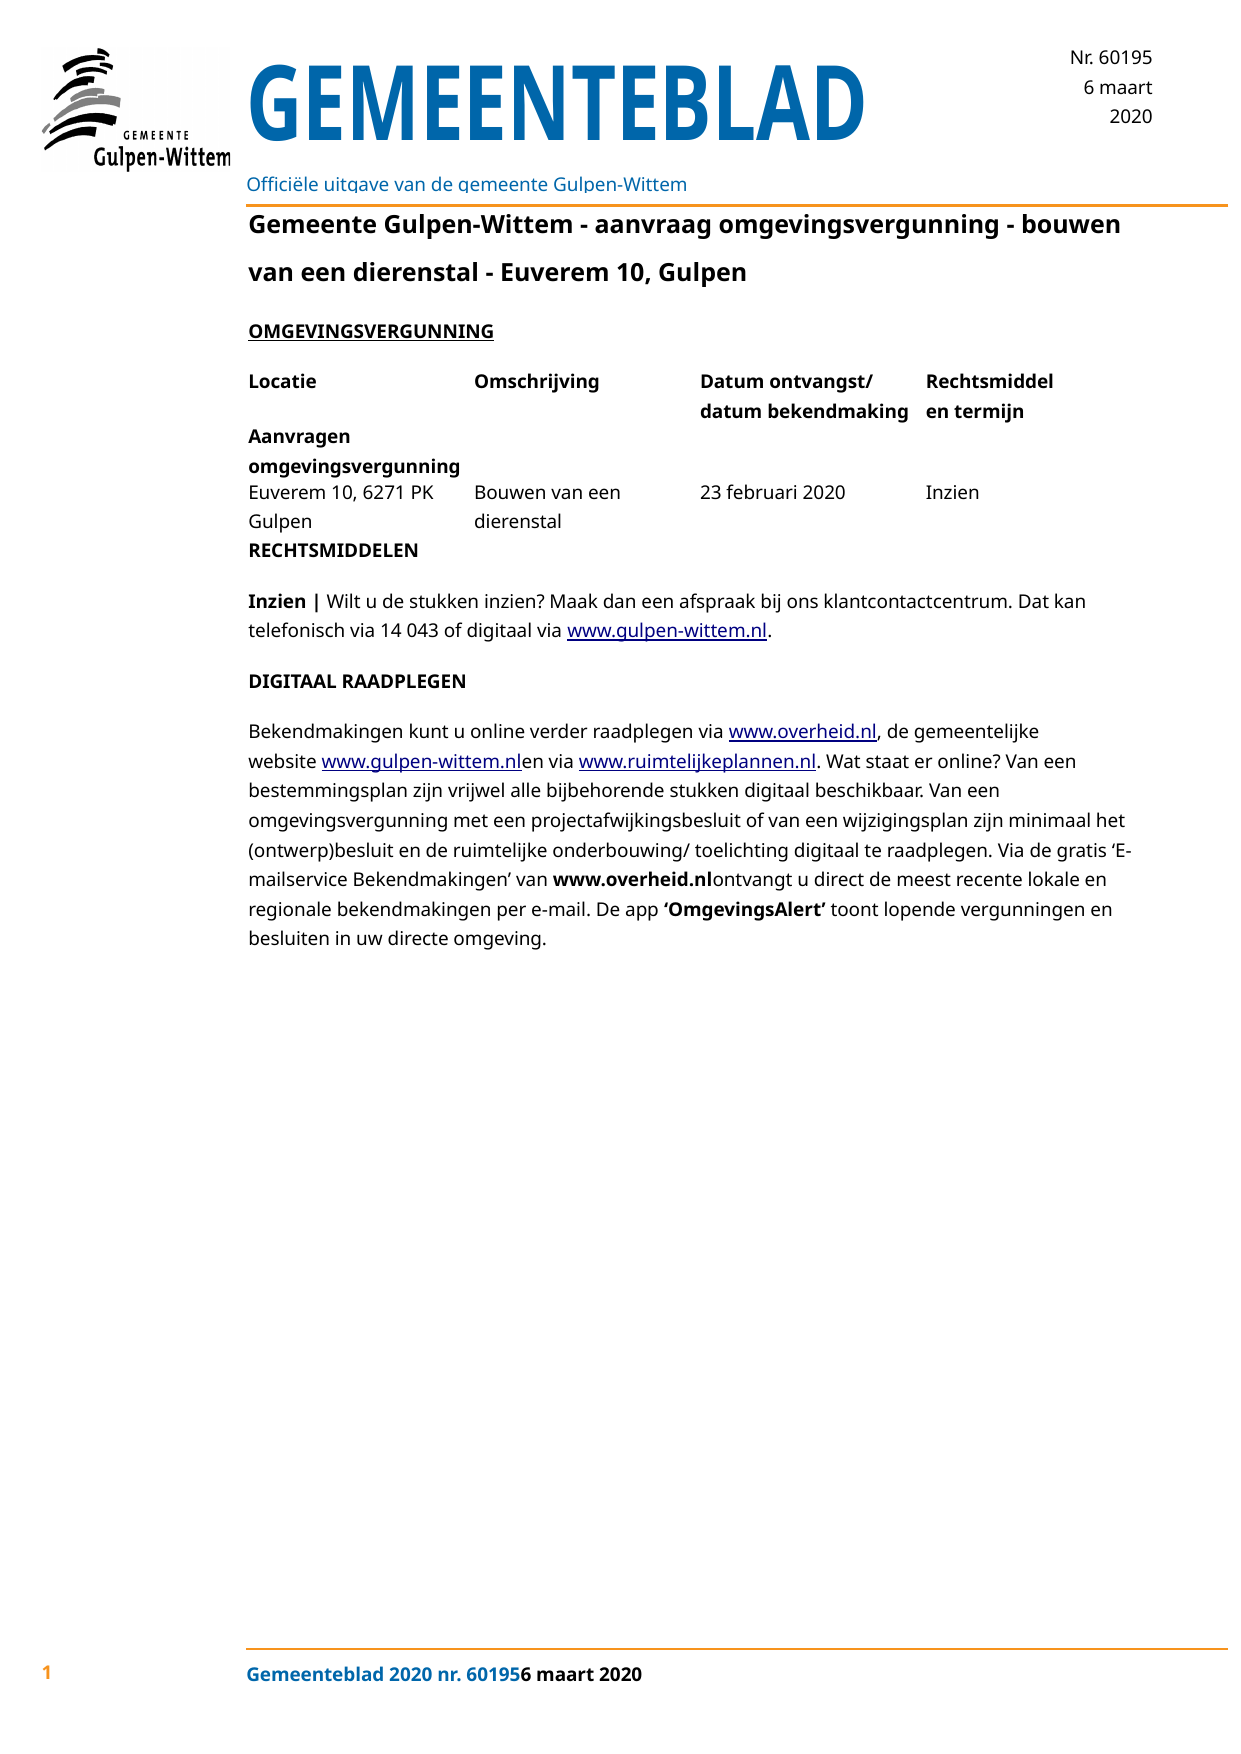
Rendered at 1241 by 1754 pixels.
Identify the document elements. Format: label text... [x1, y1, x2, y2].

text Gemeente Gulpen-Wittem - aanvraag omgevingsvergunning - bouwen van een dierenstal - Euverem 10, Gulpen [248, 207, 1152, 288]
text Inzien | Wilt u de stukken inzien? Maak dan een afspraak bij ons klantcontactcentrum. Dat kan telefonisch via 14 043 of digitaal via www.gulpen-wittem.nl. [248, 588, 1152, 643]
text DIGITAAL RAADPLEGEN [248, 668, 1152, 694]
table_cell Euverem 10, 6271 PK Gulpen [248, 479, 474, 534]
table_cell Aanvragen omgevingsvergunning [248, 424, 474, 479]
table_cell [926, 424, 1152, 479]
text RECHTSMIDDELEN [248, 538, 1152, 563]
text Bekendmakingen kunt u online verder raadplegen via www.overheid.nl, de gemeentelijke website www.gulpen-wittem.nlen via www.ruimtelijkeplannen.nl. Wat staat er online? Van een bestemmingsplan zijn vrijwel alle bijbehorende stukken digitaal beschikbaar. Van een omgevingsvergunning met een projectafwijkingsbesluit of van een wijzigingsplan zijn minimaal het (ontwerp)besluit en de ruimtelijke onderbouwing/ toelichting digitaal te raadplegen. Via de gratis ‘E-mailservice Bekendmakingen’ van www.overheid.nlontvangt u direct de meest recente lokale en regionale bekendmakingen per e-mail. De app ‘OmgevingsAlert’ toont lopende vergunningen en besluiten in uw directe omgeving. [248, 718, 1152, 951]
table_header Omschrijving [474, 369, 700, 424]
table_cell Bouwen van een dierenstal [474, 479, 700, 534]
table_cell 23 februari 2020 [700, 479, 926, 534]
text OMGEVINGSVERGUNNING [248, 318, 1152, 344]
table_cell [474, 424, 700, 479]
table_header Rechtsmiddel en termijn [926, 369, 1152, 424]
table_header Locatie [248, 369, 474, 424]
picture [41, 47, 231, 172]
table_cell Inzien [926, 479, 1152, 534]
table_header Datum ontvangst/ datum bekendmaking [700, 369, 926, 424]
table_cell [700, 424, 926, 479]
